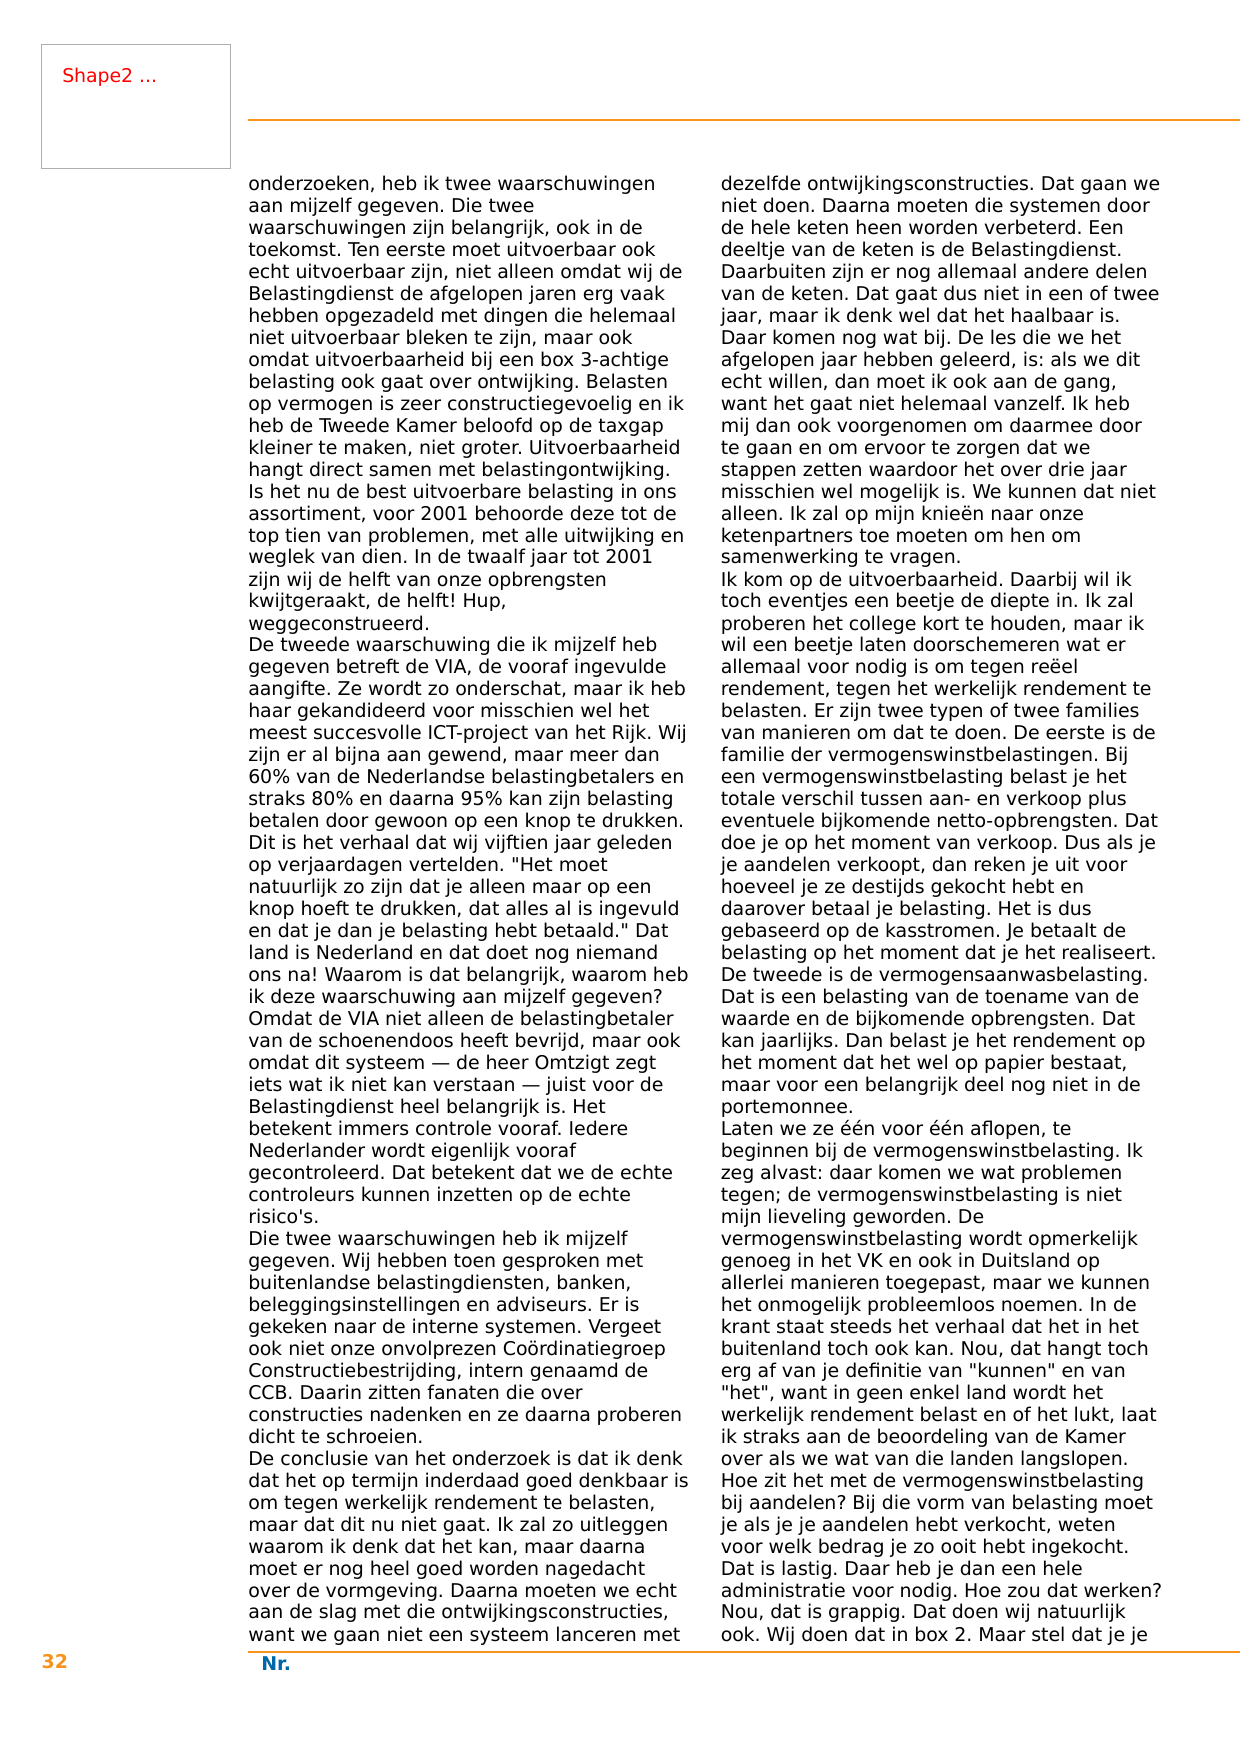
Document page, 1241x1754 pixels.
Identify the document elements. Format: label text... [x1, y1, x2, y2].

text Die twee waarschuwingen heb ik mijzelf gegeven. Wij hebben toen gesproken met buitenlandse belastingdiensten, banken, beleggingsinstellingen en adviseurs. Er is gekeken naar de interne systemen. Vergeet ook niet onze onvolprezen Coördinatiegroep Constructiebestrijding, intern genaamd de CCB. Daarin zitten fanaten die over constructies nadenken en ze daarna proberen dicht te schroeien. [248, 1228, 691, 1448]
text Laten we ze één voor één aflopen, te beginnen bij de vermogenswinstbelasting. Ik zeg alvast: daar komen we wat problemen tegen; de vermogenswinstbelasting is niet mijn lieveling geworden. De vermogenswinstbelasting wordt opmerkelijk genoeg in het VK en ook in Duitsland op allerlei manieren toegepast, maar we kunnen het onmogelijk probleemloos noemen. In de krant staat steeds het verhaal dat het in het buitenland toch ook kan. Nou, dat hangt toch erg af van je definitie van "kunnen" en van "het", want in geen enkel land wordt het werkelijk rendement belast en of het lukt, laat ik straks aan de beoordeling van de Kamer over als we wat van die landen langslopen. [721, 1118, 1163, 1469]
text De tweede waarschuwing die ik mijzelf heb gegeven betreft de VIA, de vooraf ingevulde aangifte. Ze wordt zo onderschat, maar ik heb haar gekandideerd voor misschien wel het meest succesvolle ICT-project van het Rijk. Wij zijn er al bijna aan gewend, maar meer dan 60% van de Nederlandse belastingbetalers en straks 80% en daarna 95% kan zijn belasting betalen door gewoon op een knop te drukken. Dit is het verhaal dat wij vijftien jaar geleden op verjaardagen vertelden. "Het moet natuurlijk zo zijn dat je alleen maar op een knop hoeft te drukken, dat alles al is ingevuld en dat je dan je belasting hebt betaald." Dat land is Nederland en dat doet nog niemand ons na! Waarom is dat belangrijk, waarom heb ik deze waarschuwing aan mijzelf gegeven? Omdat de VIA niet alleen de belastingbetaler van de schoenendoos heeft bevrijd, maar ook omdat dit systeem — de heer Omtzigt zegt iets wat ik niet kan verstaan — juist voor de Belastingdienst heel belangrijk is. Het betekent immers controle vooraf. Iedere Nederlander wordt eigenlijk vooraf gecontroleerd. Dat betekent dat we de echte controleurs kunnen inzetten op de echte risico's. [248, 634, 691, 1228]
text Hoe zit het met de vermogenswinstbelasting bij aandelen? Bij die vorm van belasting moet je als je je aandelen hebt verkocht, weten voor welk bedrag je zo ooit hebt ingekocht. Dat is lastig. Daar heb je dan een hele administratie voor nodig. Hoe zou dat werken? Nou, dat is grappig. Dat doen wij natuurlijk ook. Wij doen dat in box 2. Maar stel dat je je [721, 1469, 1163, 1645]
text onderzoeken, heb ik twee waarschuwingen aan mijzelf gegeven. Die twee waarschuwingen zijn belangrijk, ook in de toekomst. Ten eerste moet uitvoerbaar ook echt uitvoerbaar zijn, niet alleen omdat wij de Belastingdienst de afgelopen jaren erg vaak hebben opgezadeld met dingen die helemaal niet uitvoerbaar bleken te zijn, maar ook omdat uitvoerbaarheid bij een box 3-achtige belasting ook gaat over ontwijking. Belasten op vermogen is zeer constructiegevoelig en ik heb de Tweede Kamer beloofd op de taxgap kleiner te maken, niet groter. Uitvoerbaarheid hangt direct samen met belastingontwijking. Is het nu de best uitvoerbare belasting in ons assortiment, voor 2001 behoorde deze tot de top tien van problemen, met alle uitwijking en weglek van dien. In de twaalf jaar tot 2001 zijn wij de helft van onze opbrengsten kwijtgeraakt, de helft! Hup, weggeconstrueerd. [248, 173, 691, 634]
text De conclusie van het onderzoek is dat ik denk dat het op termijn inderdaad goed denkbaar is om tegen werkelijk rendement te belasten, maar dat dit nu niet gaat. Ik zal zo uitleggen waarom ik denk dat het kan, maar daarna moet er nog heel goed worden nagedacht over de vormgeving. Daarna moeten we echt aan de slag met die ontwijkingsconstructies, want we gaan niet een systeem lanceren met [248, 1448, 691, 1645]
text Ik kom op de uitvoerbaarheid. Daarbij wil ik toch eventjes een beetje de diepte in. Ik zal proberen het college kort te houden, maar ik wil een beetje laten doorschemeren wat er allemaal voor nodig is om tegen reëel rendement, tegen het werkelijk rendement te belasten. Er zijn twee typen of twee families van manieren om dat te doen. De eerste is de familie der vermogenswinstbelastingen. Bij een vermogenswinstbelasting belast je het totale verschil tussen aan- en verkoop plus eventuele bijkomende netto-opbrengsten. Dat doe je op het moment van verkoop. Dus als je je aandelen verkoopt, dan reken je uit voor hoeveel je ze destijds gekocht hebt en daarover betaal je belasting. Het is dus gebaseerd op de kasstromen. Je betaalt de belasting op het moment dat je het realiseert. De tweede is de vermogensaanwasbelasting. Dat is een belasting van de toename van de waarde en de bijkomende opbrengsten. Dat kan jaarlijks. Dan belast je het rendement op het moment dat het wel op papier bestaat, maar voor een belangrijk deel nog niet in de portemonnee. [721, 568, 1163, 1118]
text dezelfde ontwijkingsconstructies. Dat gaan we niet doen. Daarna moeten die systemen door de hele keten heen worden verbeterd. Een deeltje van de keten is de Belastingdienst. Daarbuiten zijn er nog allemaal andere delen van de keten. Dat gaat dus niet in een of twee jaar, maar ik denk wel dat het haalbaar is. [721, 173, 1163, 327]
text Daar komen nog wat bij. De les die we het afgelopen jaar hebben geleerd, is: als we dit echt willen, dan moet ik ook aan de gang, want het gaat niet helemaal vanzelf. Ik heb mij dan ook voorgenomen om daarmee door te gaan en om ervoor te zorgen dat we stappen zetten waardoor het over drie jaar misschien wel mogelijk is. We kunnen dat niet alleen. Ik zal op mijn knieën naar onze ketenpartners toe moeten om hen om samenwerking te vragen. [721, 327, 1163, 568]
